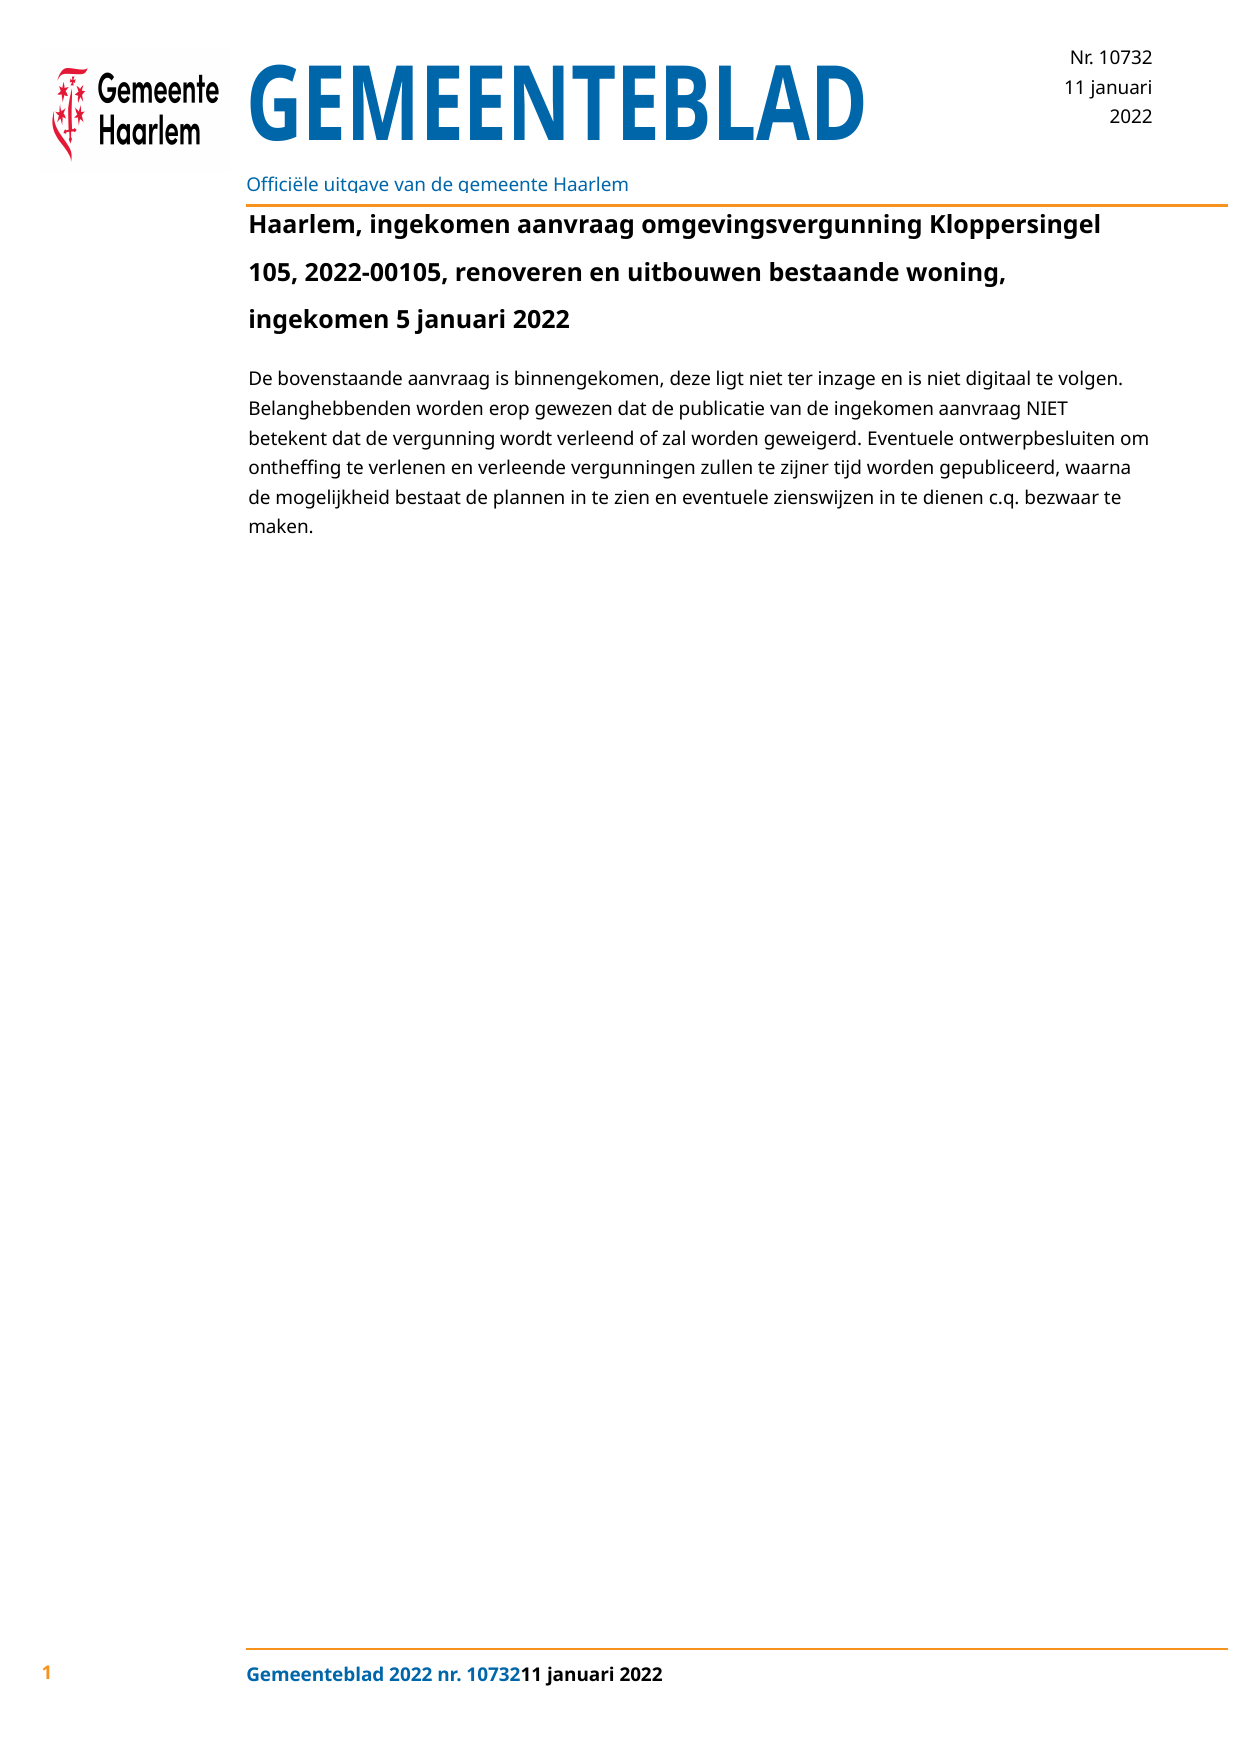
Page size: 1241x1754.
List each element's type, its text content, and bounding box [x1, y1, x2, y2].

picture [41, 47, 231, 172]
text Haarlem, ingekomen aanvraag omgevingsvergunning Kloppersingel 105, 2022-00105, renoveren en uitbouwen bestaande woning, ingekomen 5 januari 2022 [248, 207, 1152, 336]
text De bovenstaande aanvraag is binnengekomen, deze ligt niet ter inzage en is niet digitaal te volgen. Belanghebbenden worden erop gewezen dat de publicatie van de ingekomen aanvraag NIET betekent dat de vergunning wordt verleend of zal worden geweigerd. Eventuele ontwerpbesluiten om ontheffing te verlenen en verleende vergunningen zullen te zijner tijd worden gepubliceerd, waarna de mogelijkheid bestaat de plannen in te zien en eventuele zienswijzen in te dienen c.q. bezwaar te maken. [248, 366, 1152, 539]
